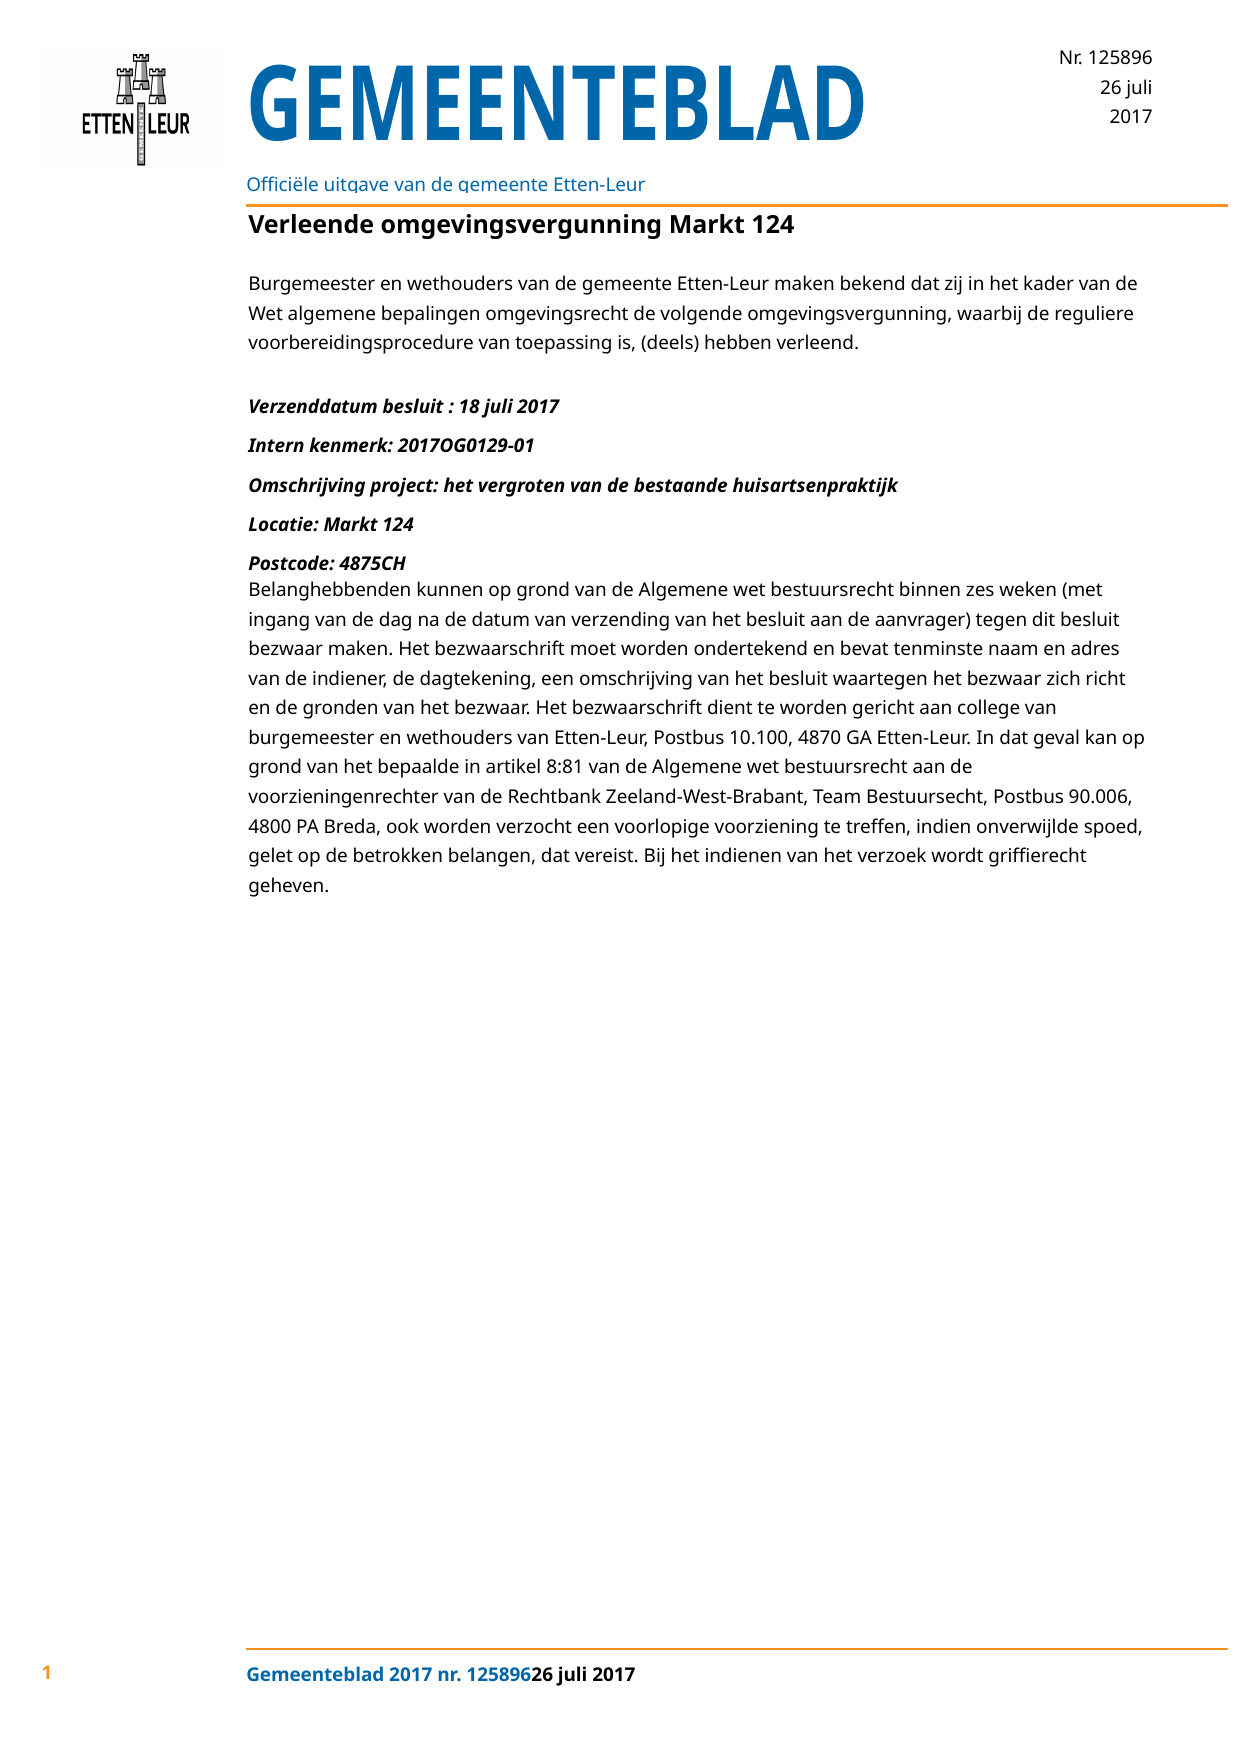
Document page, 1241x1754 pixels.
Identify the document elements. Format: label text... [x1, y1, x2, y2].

text Belanghebbenden kunnen op grond van de Algemene wet bestuursrecht binnen zes weken (met ingang van de dag na de datum van verzending van het besluit aan de aanvrager) tegen dit besluit bezwaar maken. Het bezwaarschrift moet worden ondertekend en bevat tenminste naam en adres van de indiener, de dagtekening, een omschrijving van het besluit waartegen het bezwaar zich richt en de gronden van het bezwaar. Het bezwaarschrift dient te worden gericht aan college van burgemeester en wethouders van Etten-Leur, Postbus 10.100, 4870 GA Etten-Leur. In dat geval kan op grond van het bepaalde in artikel 8:81 van de Algemene wet bestuursrecht aan de voorzieningenrechter van de Rechtbank Zeeland-West-Brabant, Team Bestuursecht, Postbus 90.006, 4800 PA Breda, ook worden verzocht een voorlopige voorziening te treffen, indien onverwijlde spoed, gelet op de betrokken belangen, dat vereist. Bij het indienen van het verzoek wordt griffierecht geheven. [248, 576, 1152, 898]
text Omschrijving project: het vergroten van de bestaande huisartsenpraktijk [248, 472, 1152, 498]
text Verleende omgevingsvergunning Markt 124 [248, 207, 1152, 241]
text Verzenddatum besluit : 18 juli 2017 [248, 393, 1152, 419]
text Postcode: 4875CH [248, 551, 1152, 576]
text Intern kenmerk: 2017OG0129-01 [248, 433, 1152, 458]
text Locatie: Markt 124 [248, 511, 1152, 537]
text Burgemeester en wethouders van de gemeente Etten-Leur maken bekend dat zij in het kader van de Wet algemene bepalingen omgevingsrecht de volgende omgevingsvergunning, waarbij de reguliere voorbereidingsprocedure van toepassing is, (deels) hebben verleend. [248, 270, 1152, 355]
picture [41, 47, 231, 172]
